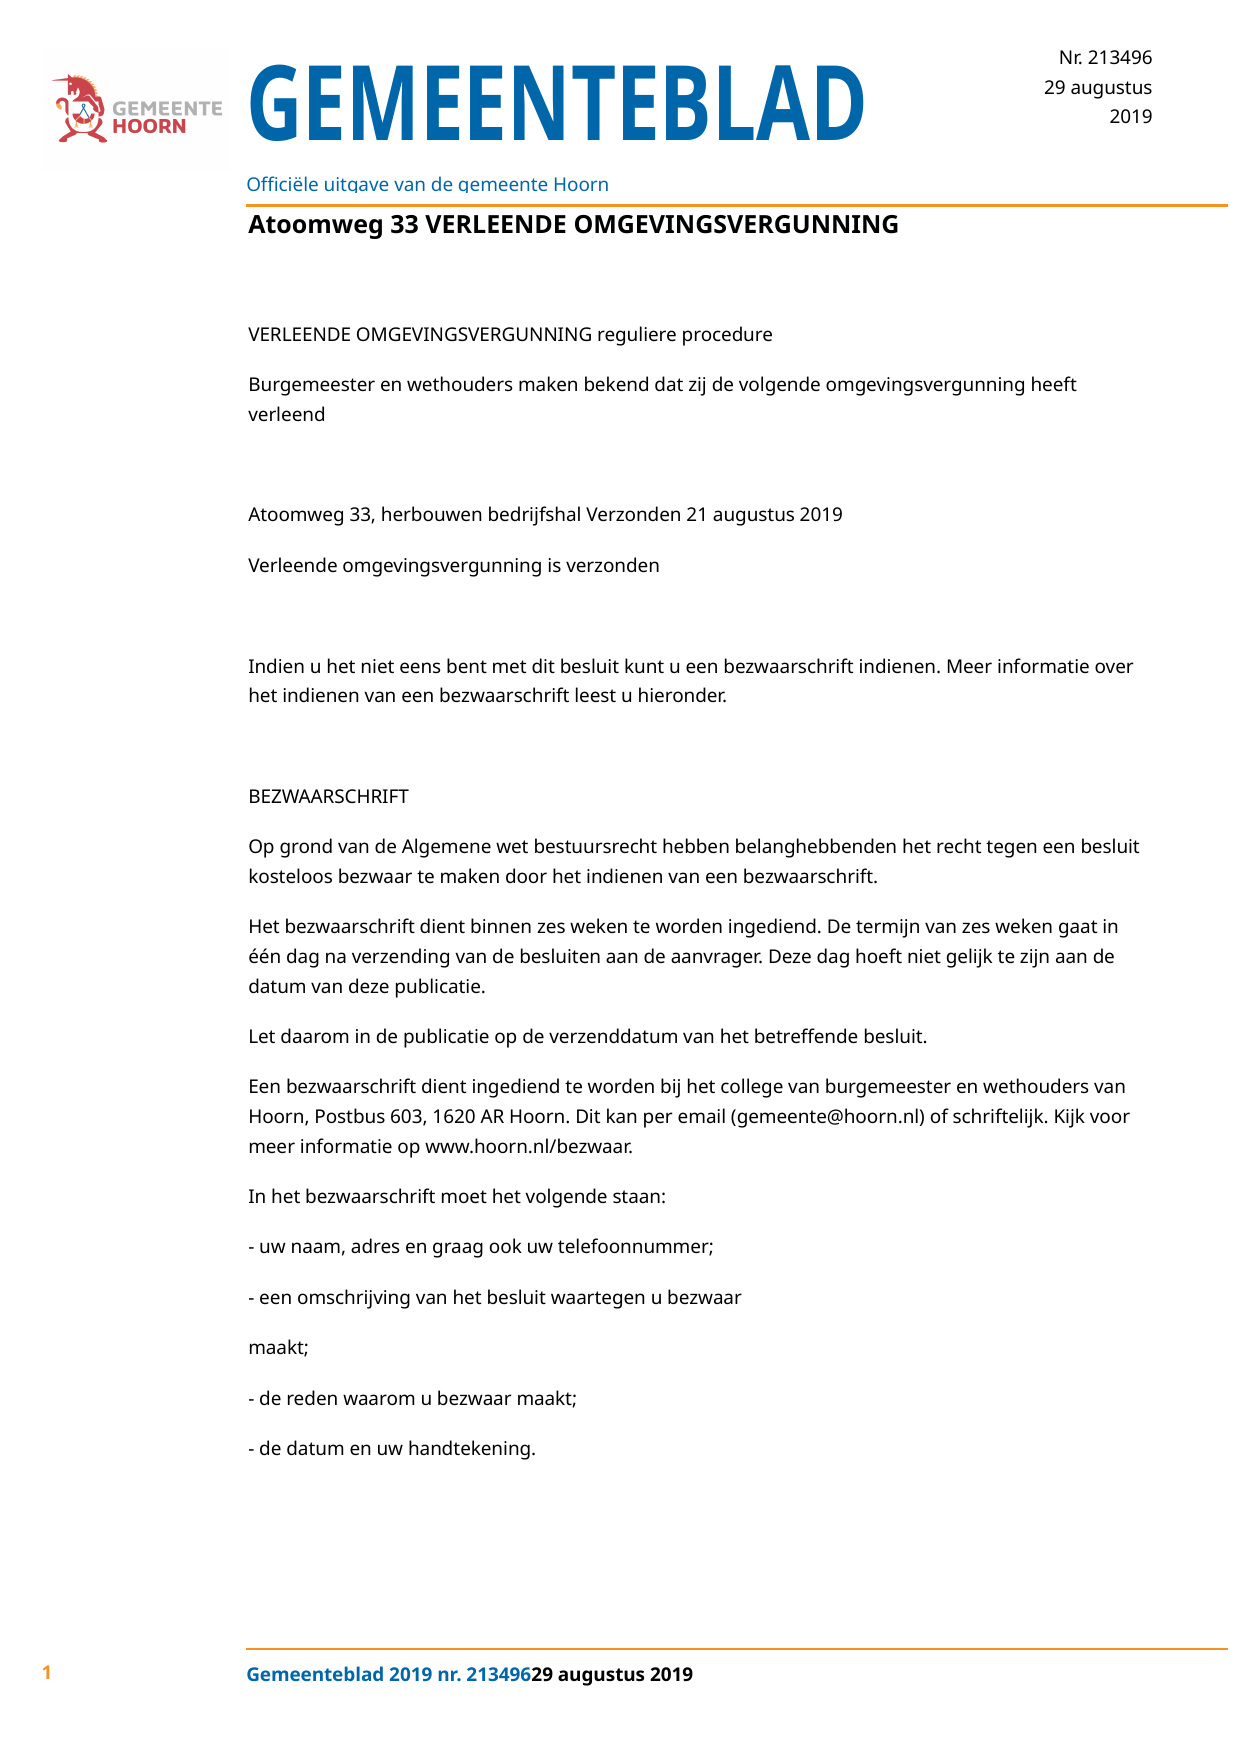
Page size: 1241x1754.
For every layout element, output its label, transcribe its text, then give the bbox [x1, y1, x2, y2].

picture [41, 47, 231, 172]
text Op grond van de Algemene wet bestuursrecht hebben belanghebbenden het recht tegen een besluit kosteloos bezwaar te maken door het indienen van een bezwaarschrift. [248, 834, 1152, 889]
text Atoomweg 33, herbouwen bedrijfshal Verzonden 21 augustus 2019 [248, 502, 1152, 527]
text VERLEENDE OMGEVINGSVERGUNNING reguliere procedure [248, 321, 1152, 346]
text - de reden waarom u bezwaar maakt; [248, 1385, 1152, 1411]
text - uw naam, adres en graag ook uw telefoonnummer; [248, 1234, 1152, 1259]
text Let daarom in de publicatie op de verzenddatum van het betreffende besluit. [248, 1023, 1152, 1049]
text Burgemeester en wethouders maken bekend dat zij de volgende omgevingsvergunning heeft verleend [248, 371, 1152, 426]
text BEZWAARSCHRIFT [248, 783, 1152, 809]
text Indien u het niet eens bent met dit besluit kunt u een bezwaarschrift indienen. Meer informatie over het indienen van een bezwaarschrift leest u hieronder. [248, 653, 1152, 708]
text maakt; [248, 1334, 1152, 1360]
text In het bezwaarschrift moet het volgende staan: [248, 1183, 1152, 1209]
text - een omschrijving van het besluit waartegen u bezwaar [248, 1284, 1152, 1310]
text Atoomweg 33 VERLEENDE OMGEVINGSVERGUNNING [248, 207, 1152, 241]
text Een bezwaarschrift dient ingediend te worden bij het college van burgemeester en wethouders van Hoorn, Postbus 603, 1620 AR Hoorn. Dit kan per email (gemeente@hoorn.nl) of schriftelijk. Kijk voor meer informatie op www.hoorn.nl/bezwaar. [248, 1074, 1152, 1158]
text - de datum en uw handtekening. [248, 1435, 1152, 1461]
text Verleende omgevingsvergunning is verzonden [248, 552, 1152, 578]
text Het bezwaarschrift dient binnen zes weken te worden ingediend. De termijn van zes weken gaat in één dag na verzending van de besluiten aan de aanvrager. Deze dag hoeft niet gelijk te zijn aan de datum van deze publicatie. [248, 914, 1152, 998]
